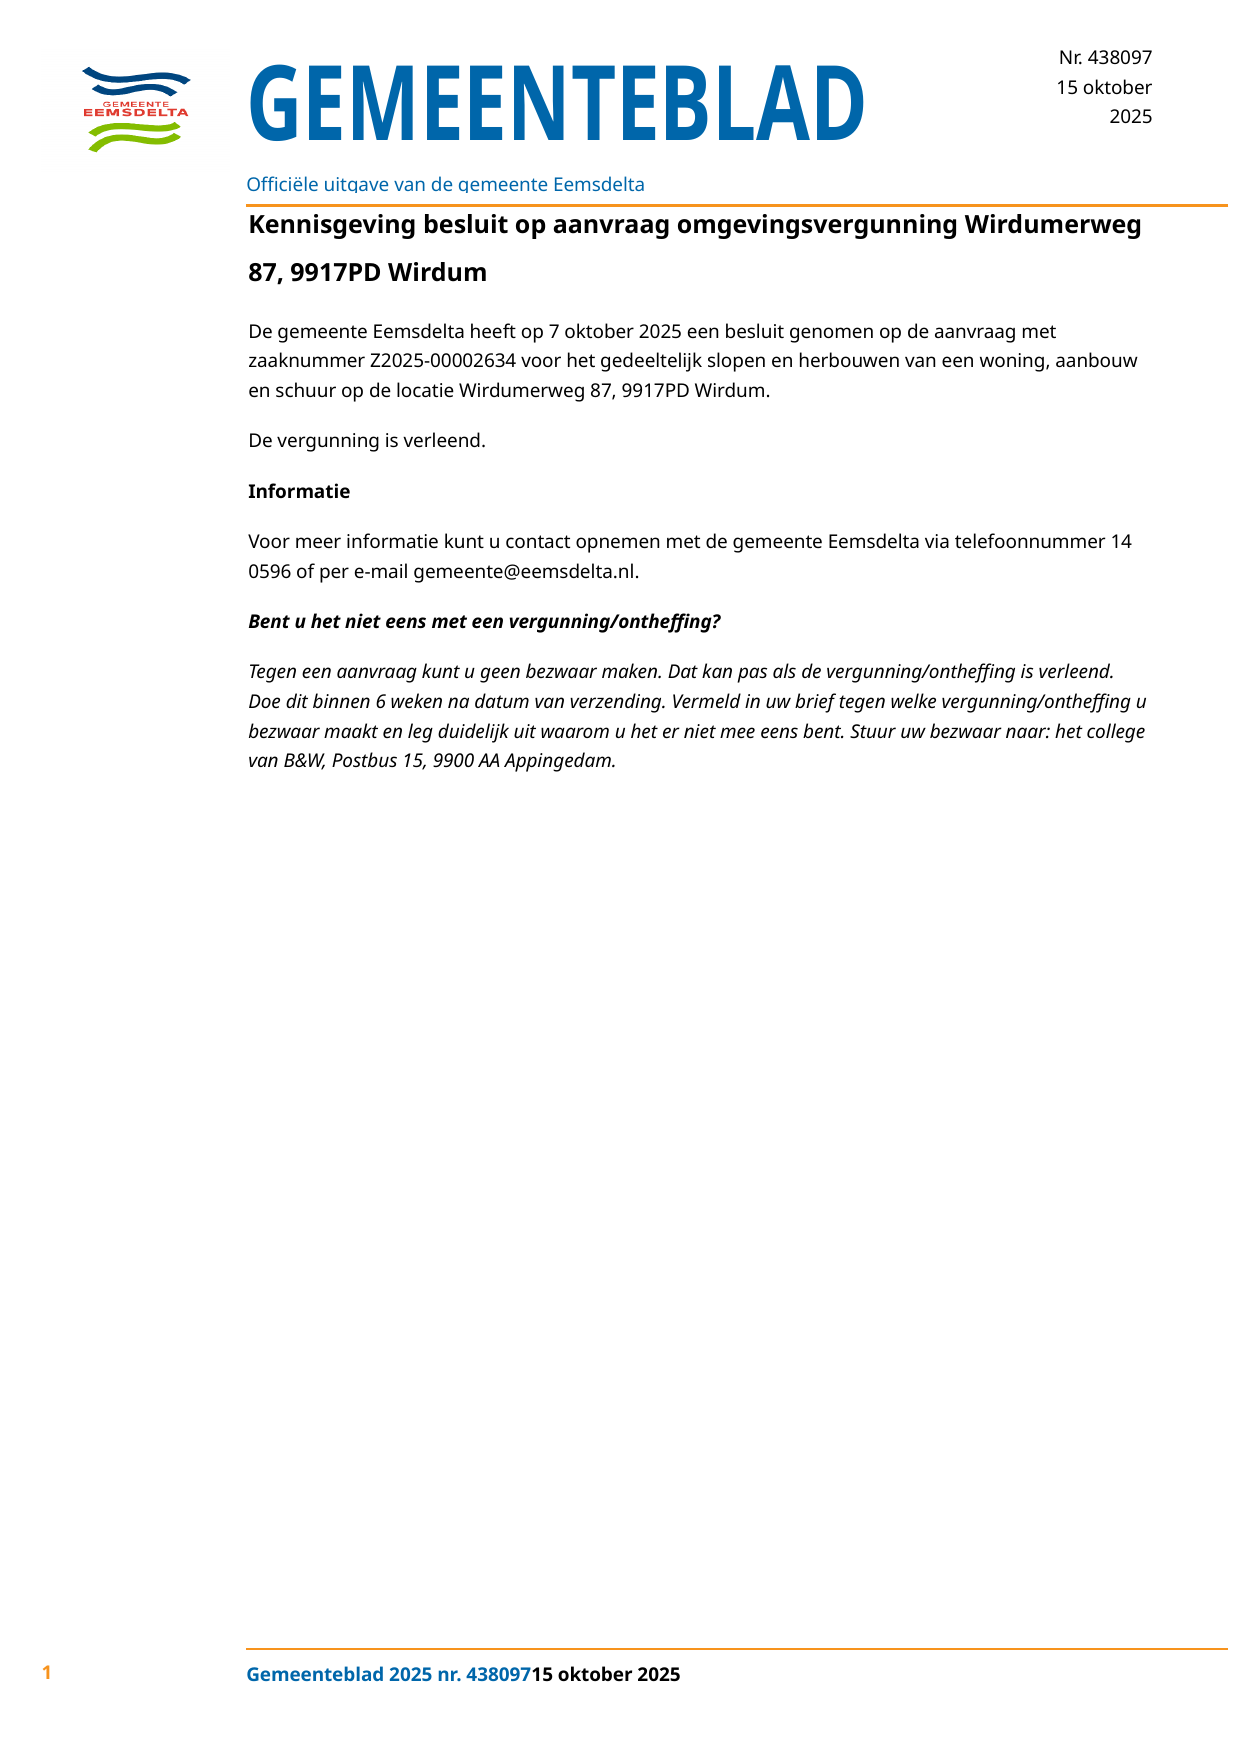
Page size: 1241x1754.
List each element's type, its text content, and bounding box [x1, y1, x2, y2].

text Bent u het niet eens met een vergunning/ontheffing? [248, 608, 1152, 634]
text De vergunning is verleend. [248, 427, 1152, 453]
picture [41, 47, 231, 172]
text Tegen een aanvraag kunt u geen bezwaar maken. Dat kan pas als de vergunning/ontheffing is verleend. Doe dit binnen 6 weken na datum van verzending. Vermeld in uw brief tegen welke vergunning/ontheffing u bezwaar maakt en leg duidelijk uit waarom u het er niet mee eens bent. Stuur uw bezwaar naar: het college van B&W, Postbus 15, 9900 AA Appingedam. [248, 659, 1152, 773]
text Informatie [248, 478, 1152, 504]
text De gemeente Eemsdelta heeft op 7 oktober 2025 een besluit genomen op de aanvraag met zaaknummer Z2025-00002634 voor het gedeeltelijk slopen en herbouwen van een woning, aanbouw en schuur op de locatie Wirdumerweg 87, 9917PD Wirdum. [248, 318, 1152, 403]
text Voor meer informatie kunt u contact opnemen met de gemeente Eemsdelta via telefoonnummer 14 0596 of per e-mail gemeente@eemsdelta.nl. [248, 528, 1152, 584]
text Kennisgeving besluit op aanvraag omgevingsvergunning Wirdumerweg 87, 9917PD Wirdum [248, 207, 1152, 288]
